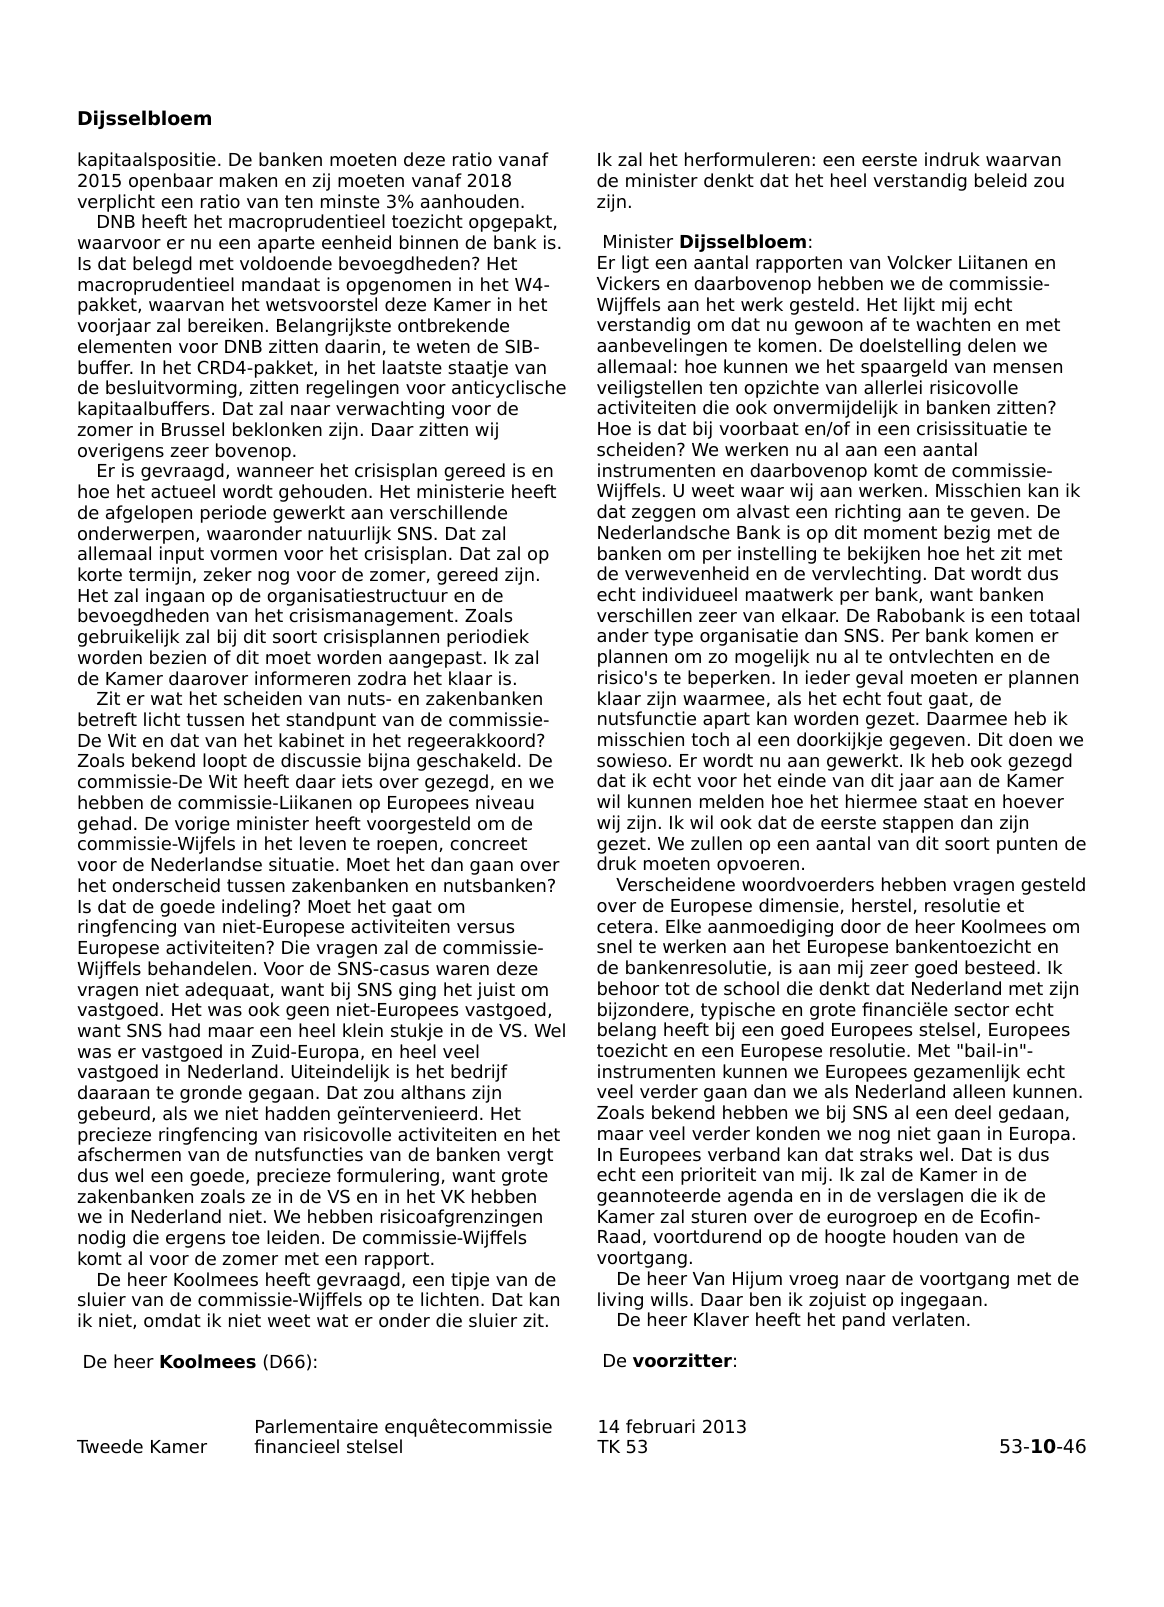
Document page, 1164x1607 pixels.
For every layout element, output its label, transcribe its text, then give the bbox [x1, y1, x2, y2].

text Er ligt een aantal rapporten van Volcker Liitanen en Vickers en daarbovenop hebben we de commissie-Wijffels aan het werk gesteld. Het lijkt mij echt verstandig om dat nu gewoon af te wachten en met aanbevelingen te komen. De doelstelling delen we allemaal: hoe kunnen we het spaargeld van mensen veiligstellen ten opzichte van allerlei risicovolle activiteiten die ook onvermijdelijk in banken zitten? Hoe is dat bij voorbaat en/of in een crisissituatie te scheiden? We werken nu al aan een aantal instrumenten en daarbovenop komt de commissie-Wijffels. U weet waar wij aan werken. Misschien kan ik dat zeggen om alvast een richting aan te geven. De Nederlandsche Bank is op dit moment bezig met de banken om per instelling te bekijken hoe het zit met de verwevenheid en de vervlechting. Dat wordt dus echt individueel maatwerk per bank, want banken verschillen zeer van elkaar. De Rabobank is een totaal ander type organisatie dan SNS. Per bank komen er plannen om zo mogelijk nu al te ontvlechten en de risico's te beperken. In ieder geval moeten er plannen klaar zijn waarmee, als het echt fout gaat, de nutsfunctie apart kan worden gezet. Daarmee heb ik misschien toch al een doorkijkje gegeven. Dit doen we sowieso. Er wordt nu aan gewerkt. Ik heb ook gezegd dat ik echt voor het einde van dit jaar aan de Kamer wil kunnen melden hoe het hiermee staat en hoever wij zijn. Ik wil ook dat de eerste stappen dan zijn gezet. We zullen op een aantal van dit soort punten de druk moeten opvoeren. [596, 253, 1087, 875]
text Minister Dijsselbloem: [596, 232, 1087, 253]
text kapitaalspositie. De banken moeten deze ratio vanaf 2015 openbaar maken en zij moeten vanaf 2018 verplicht een ratio van ten minste 3% aanhouden. [77, 150, 567, 212]
text Ik zal het herformuleren: een eerste indruk waarvan de minister denkt dat het heel verstandig beleid zou zijn. [596, 150, 1087, 212]
text Zit er wat het scheiden van nuts- en zakenbanken betreft licht tussen het standpunt van de commissie-De Wit en dat van het kabinet in het regeerakkoord? Zoals bekend loopt de discussie bijna geschakeld. De commissie-De Wit heeft daar iets over gezegd, en we hebben de commissie-Liikanen op Europees niveau gehad. De vorige minister heeft voorgesteld om de commissie-Wijfels in het leven te roepen, concreet voor de Nederlandse situatie. Moet het dan gaan over het onderscheid tussen zakenbanken en nutsbanken? Is dat de goede indeling? Moet het gaat om ringfencing van niet-Europese activiteiten versus Europese activiteiten? Die vragen zal de commissie-Wijffels behandelen. Voor de SNS-casus waren deze vragen niet adequaat, want bij SNS ging het juist om vastgoed. Het was ook geen niet-Europees vastgoed, want SNS had maar een heel klein stukje in de VS. Wel was er vastgoed in Zuid-Europa, en heel veel vastgoed in Nederland. Uiteindelijk is het bedrijf daaraan te gronde gegaan. Dat zou althans zijn gebeurd, als we niet hadden geïntervenieerd. Het precieze ringfencing van risicovolle activiteiten en het afschermen van de nutsfuncties van de banken vergt dus wel een goede, precieze formulering, want grote zakenbanken zoals ze in de VS en in het VK hebben we in Nederland niet. We hebben risicoafgrenzingen nodig die ergens toe leiden. De commissie-Wijffels komt al voor de zomer met een rapport. [77, 689, 567, 1269]
text De heer Koolmees heeft gevraagd, een tipje van de sluier van de commissie-Wijffels op te lichten. Dat kan ik niet, omdat ik niet weet wat er onder die sluier zit. [77, 1269, 567, 1332]
text DNB heeft het macroprudentieel toezicht opgepakt, waarvoor er nu een aparte eenheid binnen de bank is. Is dat belegd met voldoende bevoegdheden? Het macroprudentieel mandaat is opgenomen in het W4-pakket, waarvan het wetsvoorstel deze Kamer in het voorjaar zal bereiken. Belangrijkste ontbrekende elementen voor DNB zitten daarin, te weten de SIB-buffer. In het CRD4-pakket, in het laatste staatje van de besluitvorming, zitten regelingen voor anticyclische kapitaalbuffers. Dat zal naar verwachting voor de zomer in Brussel beklonken zijn. Daar zitten wij overigens zeer bovenop. [77, 212, 567, 461]
text De heer Van Hijum vroeg naar de voortgang met de living wills. Daar ben ik zojuist op ingegaan. [596, 1269, 1087, 1310]
text De voorzitter: [596, 1351, 1087, 1372]
text De heer Klaver heeft het pand verlaten. [596, 1310, 1087, 1331]
text Er is gevraagd, wanneer het crisisplan gereed is en hoe het actueel wordt gehouden. Het ministerie heeft de afgelopen periode gewerkt aan verschillende onderwerpen, waaronder natuurlijk SNS. Dat zal allemaal input vormen voor het crisisplan. Dat zal op korte termijn, zeker nog voor de zomer, gereed zijn. Het zal ingaan op de organisatiestructuur en de bevoegdheden van het crisismanagement. Zoals gebruikelijk zal bij dit soort crisisplannen periodiek worden bezien of dit moet worden aangepast. Ik zal de Kamer daarover informeren zodra het klaar is. [77, 461, 567, 689]
text De heer Koolmees (D66): [77, 1352, 567, 1372]
text Verscheidene woordvoerders hebben vragen gesteld over de Europese dimensie, herstel, resolutie et cetera. Elke aanmoediging door de heer Koolmees om snel te werken aan het Europese bankentoezicht en de bankenresolutie, is aan mij zeer goed besteed. Ik behoor tot de school die denkt dat Nederland met zijn bijzondere, typische en grote financiële sector echt belang heeft bij een goed Europees stelsel, Europees toezicht en een Europese resolutie. Met "bail-in"-instrumenten kunnen we Europees gezamenlijk echt veel verder gaan dan we als Nederland alleen kunnen. Zoals bekend hebben we bij SNS al een deel gedaan, maar veel verder konden we nog niet gaan in Europa. In Europees verband kan dat straks wel. Dat is dus echt een prioriteit van mij. Ik zal de Kamer in de geannoteerde agenda en in de verslagen die ik de Kamer zal sturen over de eurogroep en de Ecofin-Raad, voortdurend op de hoogte houden van de voortgang. [596, 875, 1087, 1269]
